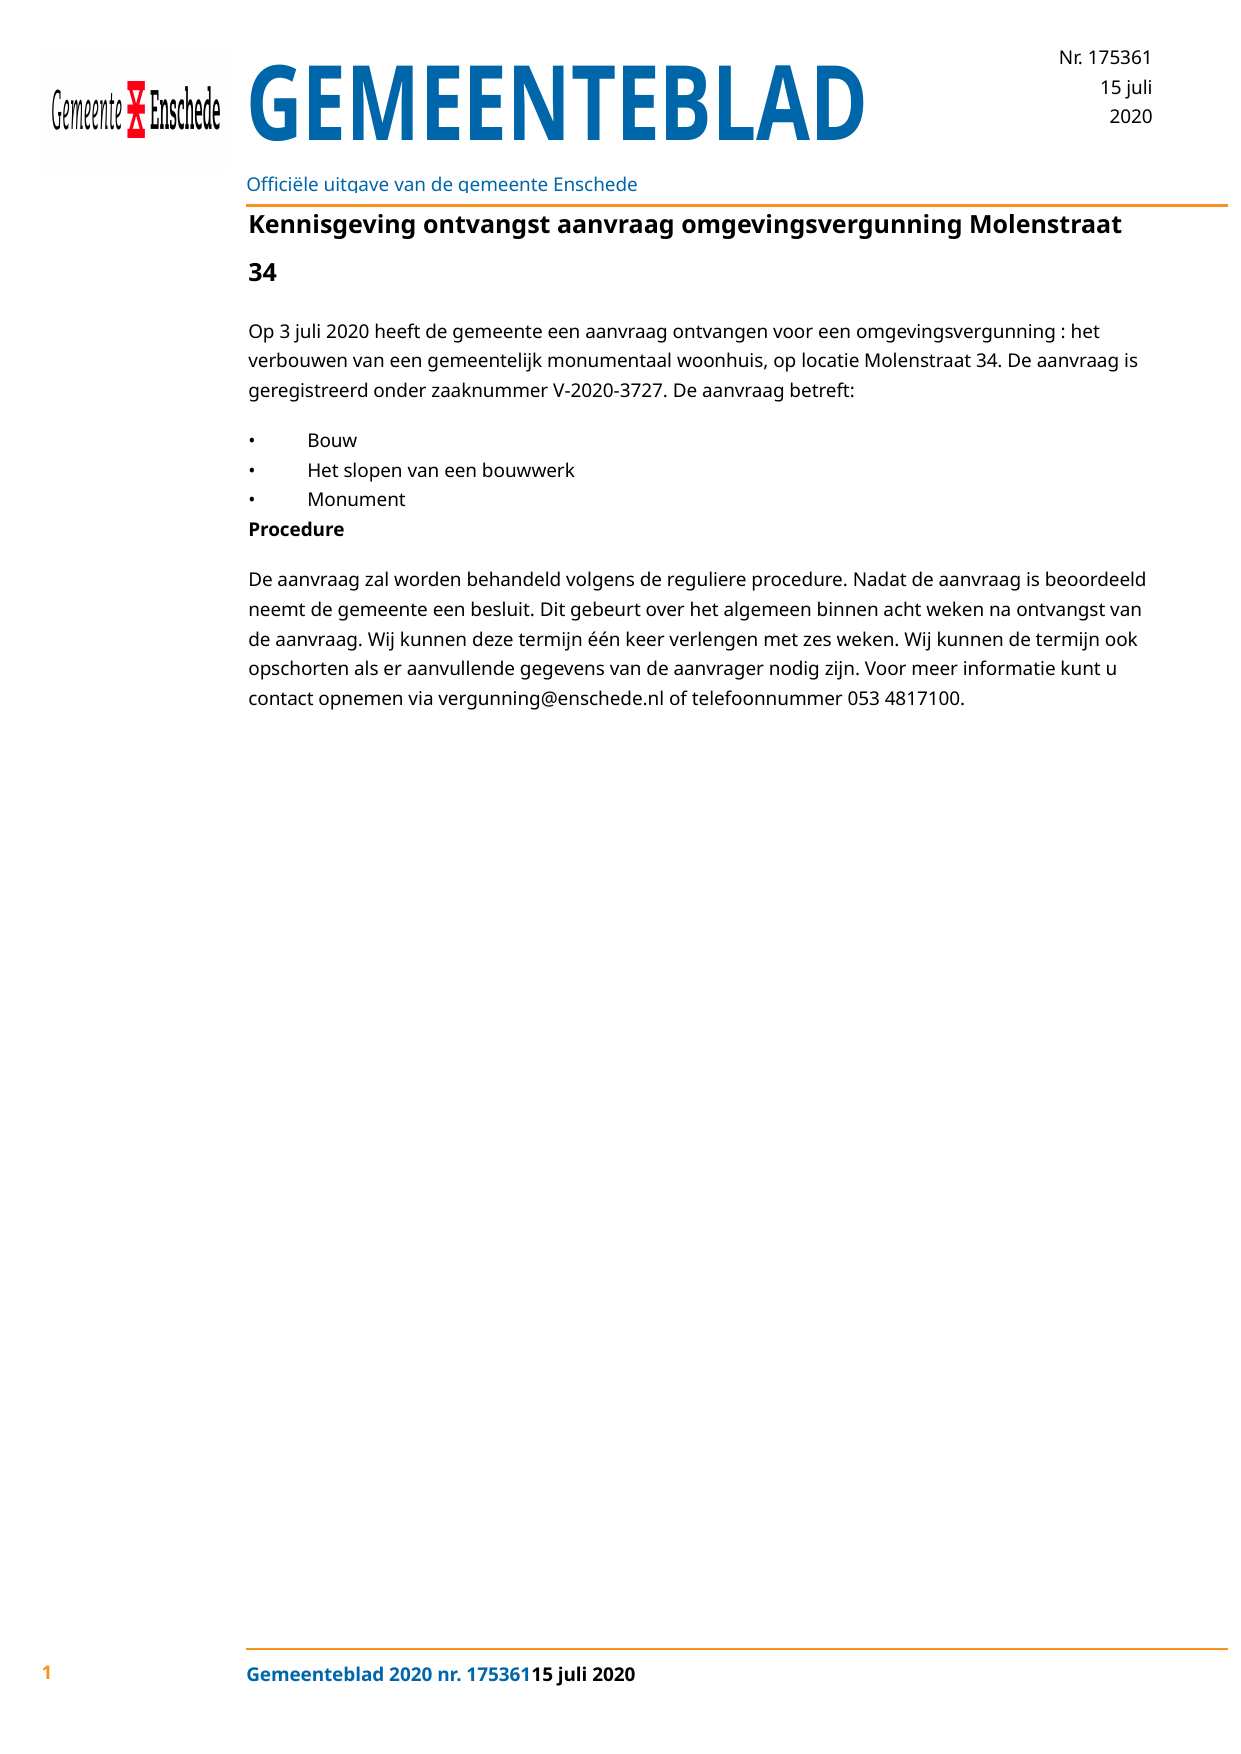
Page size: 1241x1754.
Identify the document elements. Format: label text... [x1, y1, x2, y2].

list Bouw [248, 427, 1152, 453]
list Monument [248, 487, 1152, 512]
list Het slopen van een bouwwerk [248, 457, 1152, 483]
text Op 3 juli 2020 heeft de gemeente een aanvraag ontvangen voor een omgevingsvergunning : het verbouwen van een gemeentelijk monumentaal woonhuis, op locatie Molenstraat 34. De aanvraag is geregistreerd onder zaaknummer V-2020-3727. De aanvraag betreft: [248, 318, 1152, 403]
text Procedure [248, 516, 1152, 542]
text De aanvraag zal worden behandeld volgens de reguliere procedure. Nadat de aanvraag is beoordeeld neemt de gemeente een besluit. Dit gebeurt over het algemeen binnen acht weken na ontvangst van de aanvraag. Wij kunnen deze termijn één keer verlengen met zes weken. Wij kunnen de termijn ook opschorten als er aanvullende gegevens van de aanvrager nodig zijn. Voor meer informatie kunt u contact opnemen via vergunning@enschede.nl of telefoonnummer 053 4817100. [248, 567, 1152, 711]
picture [41, 47, 231, 172]
text Kennisgeving ontvangst aanvraag omgevingsvergunning Molenstraat 34 [248, 207, 1152, 288]
